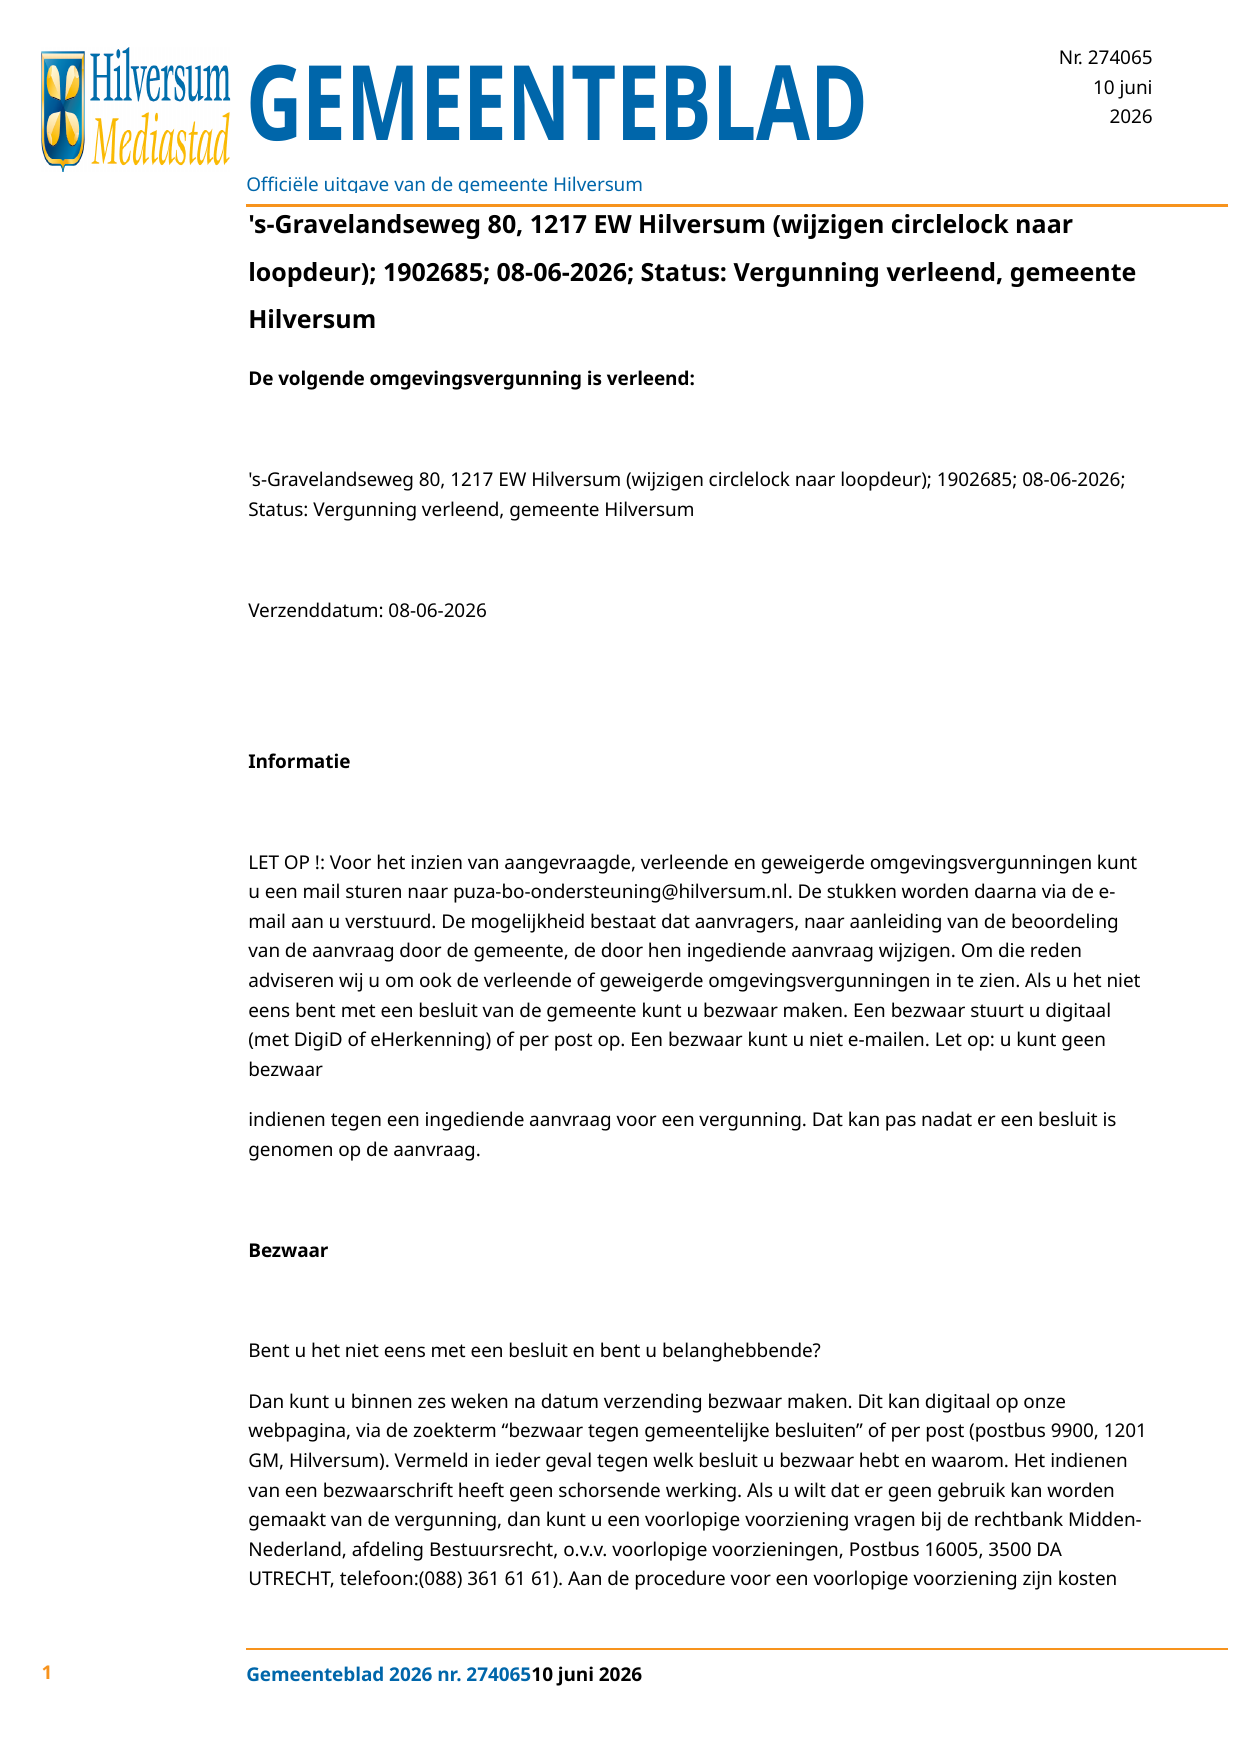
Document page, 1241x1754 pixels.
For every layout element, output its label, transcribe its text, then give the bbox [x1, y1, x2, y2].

text indienen tegen een ingediende aanvraag voor een vergunning. Dat kan pas nadat er een besluit is genomen op de aanvraag. [248, 1106, 1152, 1162]
text Dan kunt u binnen zes weken na datum verzending bezwaar maken. Dit kan digitaal op onze webpagina, via de zoekterm “bezwaar tegen gemeentelijke besluiten” of per post (postbus 9900, 1201 GM, Hilversum). Vermeld in ieder geval tegen welk besluit u bezwaar hebt en waarom. Het indienen van een bezwaarschrift heeft geen schorsende werking. Als u wilt dat er geen gebruik kan worden gemaakt van de vergunning, dan kunt u een voorlopige voorziening vragen bij de rechtbank Midden-Nederland, afdeling Bestuursrecht, o.v.v. voorlopige voorzieningen, Postbus 16005, 3500 DA UTRECHT, telefoon:(088) 361 61 61). Aan de procedure voor een voorlopige voorziening zijn kosten [248, 1388, 1152, 1591]
text LET OP !: Voor het inzien van aangevraagde, verleende en geweigerde omgevingsvergunningen kunt u een mail sturen naar puza-bo-ondersteuning@hilversum.nl. De stukken worden daarna via de e-mail aan u verstuurd. De mogelijkheid bestaat dat aanvragers, naar aanleiding van de beoordeling van de aanvraag door de gemeente, de door hen ingediende aanvraag wijzigen. Om die reden adviseren wij u om ook de verleende of geweigerde omgevingsvergunningen in te zien. Als u het niet eens bent met een besluit van de gemeente kunt u bezwaar maken. Een bezwaar stuurt u digitaal (met DigiD of eHerkenning) of per post op. Een bezwaar kunt u niet e-mailen. Let op: u kunt geen bezwaar [248, 849, 1152, 1082]
text Verzenddatum: 08-06-2026 [248, 597, 1152, 622]
text Bezwaar [248, 1237, 1152, 1262]
text 's-Gravelandseweg 80, 1217 EW Hilversum (wijzigen circlelock naar loopdeur); 1902685; 08-06-2026; Status: Vergunning verleend, gemeente Hilversum [248, 207, 1152, 336]
text Informatie [248, 748, 1152, 774]
text De volgende omgevingsvergunning is verleend: [248, 366, 1152, 391]
text 's-Gravelandseweg 80, 1217 EW Hilversum (wijzigen circlelock naar loopdeur); 1902685; 08-06-2026; Status: Vergunning verleend, gemeente Hilversum [248, 466, 1152, 522]
text Bent u het niet eens met een besluit en bent u belanghebbende? [248, 1338, 1152, 1363]
picture [41, 47, 231, 172]
